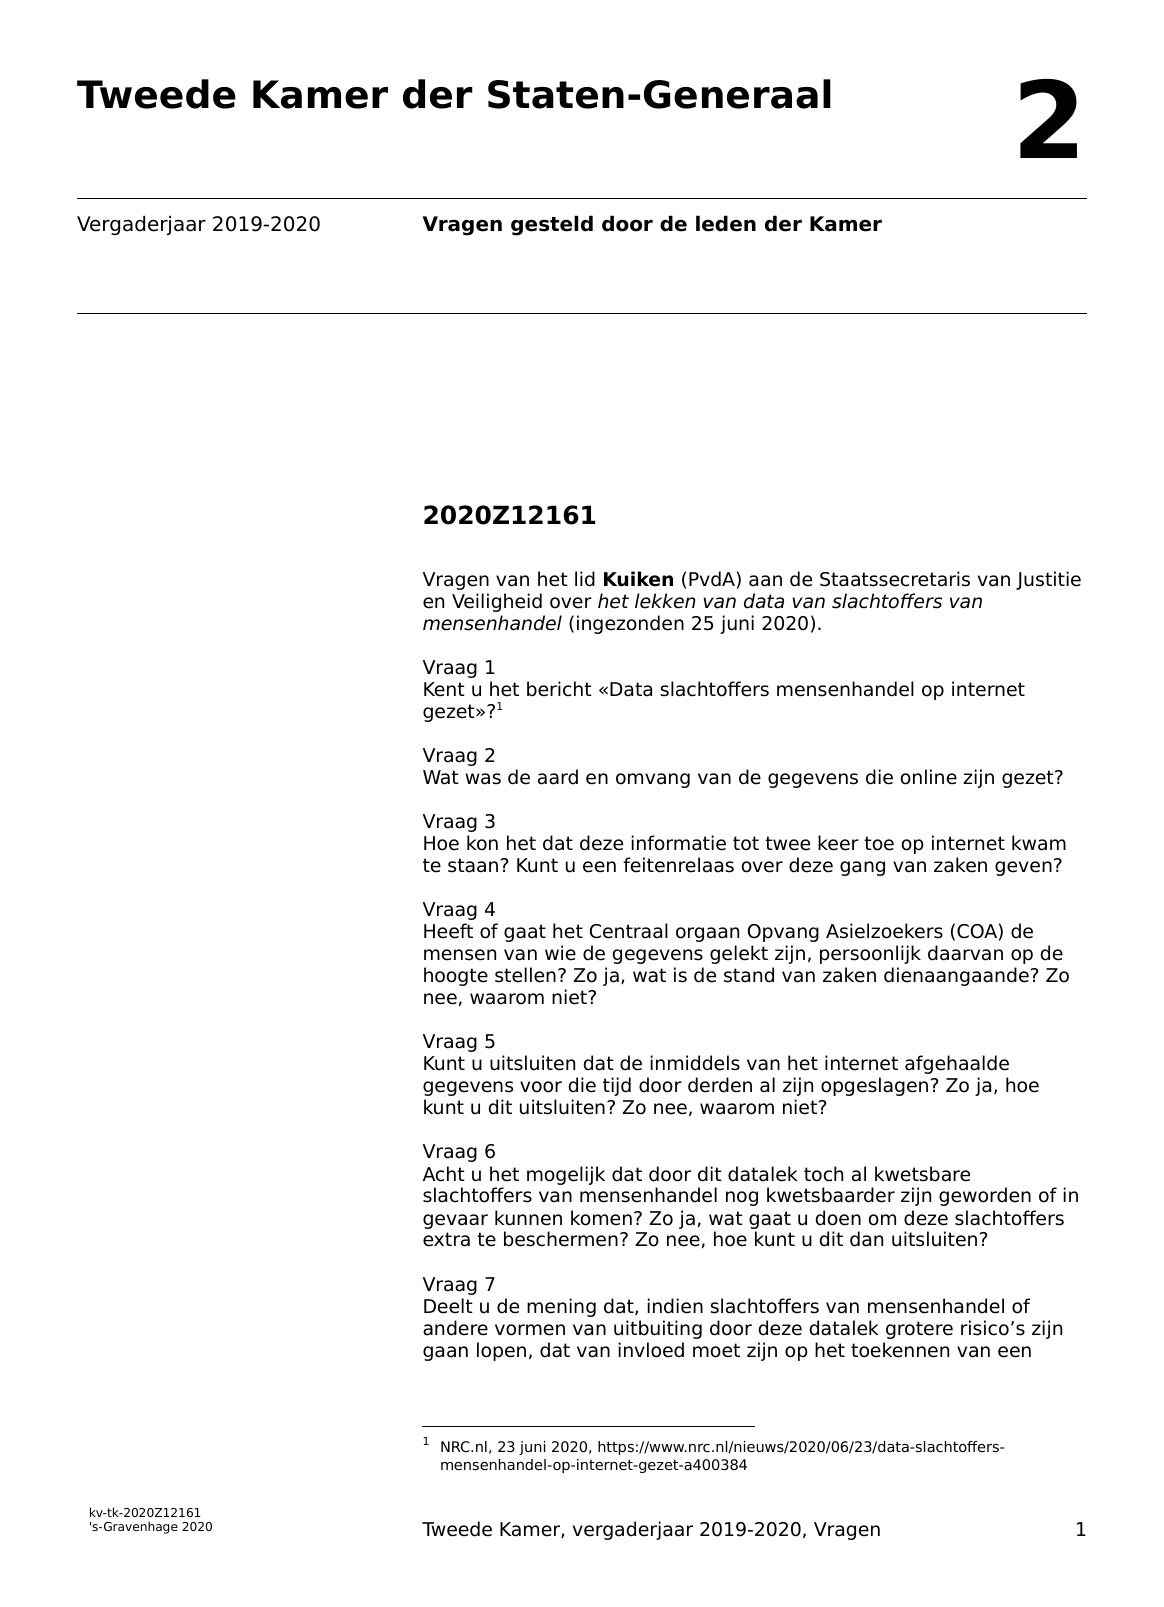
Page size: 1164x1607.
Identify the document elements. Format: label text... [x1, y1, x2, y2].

text Vraag 1 [422, 657, 1087, 679]
table_cell Vragen gesteld door de leden der Kamer [422, 199, 1087, 313]
text 's-Gravenhage 2020 [88, 1520, 323, 1534]
text Wat was de aard en omvang van de gegevens die online zijn gezet? [422, 767, 1087, 789]
text Vraag 2 [422, 745, 1087, 767]
text 2020Z12161 [422, 501, 1087, 531]
text Vraag 4 [422, 899, 1087, 921]
text Kent u het bericht «Data slachtoffers mensenhandel op internet gezet»? [422, 679, 1087, 723]
text Vraag 5 [422, 1031, 1087, 1053]
text Hoe kon het dat deze informatie tot twee keer toe op internet kwam te staan? Kunt u een feitenrelaas over deze gang van zaken geven? [422, 833, 1087, 877]
text Vraag 7 [422, 1273, 1087, 1296]
table_cell Vergaderjaar 2019-2020 [77, 199, 422, 313]
text kv-tk-2020Z12161 [88, 1506, 323, 1520]
text Kunt u uitsluiten dat de inmiddels van het internet afgehaalde gegevens voor die tijd door derden al zijn opgeslagen? Zo ja, hoe kunt u dit uitsluiten? Zo nee, waarom niet? [422, 1053, 1087, 1119]
table_header 2 [886, 59, 1087, 198]
table_header Tweede Kamer der Staten-Generaal [77, 59, 886, 198]
text Acht u het mogelijk dat door dit datalek toch al kwetsbare slachtoffers van mensenhandel nog kwetsbaarder zijn geworden of in gevaar kunnen komen? Zo ja, wat gaat u doen om deze slachtoffers extra te beschermen? Zo nee, hoe kunt u dit dan uitsluiten? [422, 1163, 1087, 1251]
text Deelt u de mening dat, indien slachtoffers van mensenhandel of andere vormen van uitbuiting door deze datalek grotere risico’s zijn gaan lopen, dat van invloed moet zijn op het toekennen van een [422, 1296, 1087, 1361]
text Vraag 3 [422, 811, 1087, 833]
text Heeft of gaat het Centraal orgaan Opvang Asielzoekers (COA) de mensen van wie de gegevens gelekt zijn, persoonlijk daarvan op de hoogte stellen? Zo ja, wat is de stand van zaken dienaangaande? Zo nee, waarom niet? [422, 921, 1087, 1009]
text Vragen van het lid Kuiken (PvdA) aan de Staatssecretaris van Justitie en Veiligheid over het lekken van data van slachtoffers van mensenhandel (ingezonden 25 juni 2020). [422, 569, 1087, 635]
text NRC.nl, 23 juni 2020, https://www.nrc.nl/nieuws/2020/06/23/data-slachtoffers-mensenhandel-op-internet-gezet-a400384 [422, 1435, 1087, 1474]
text Vraag 6 [422, 1141, 1087, 1163]
